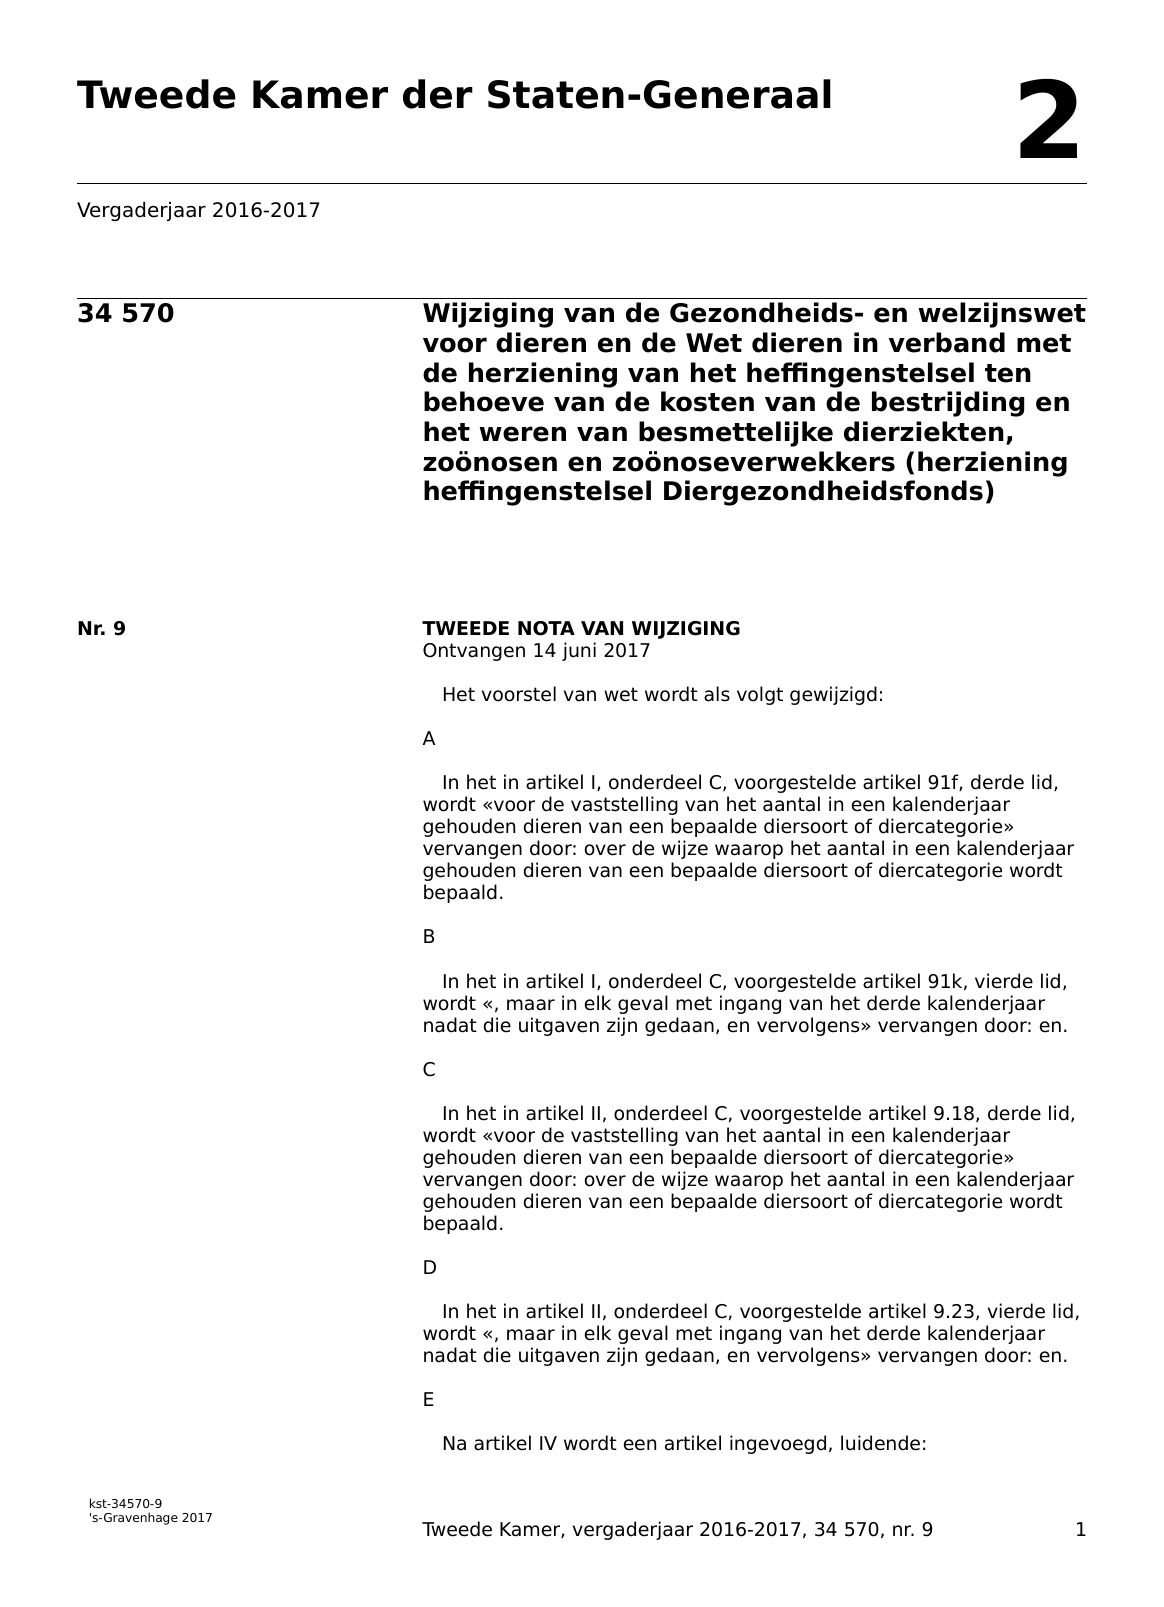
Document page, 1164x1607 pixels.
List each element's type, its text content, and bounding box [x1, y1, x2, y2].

subtitle E [422, 1389, 1087, 1411]
subtitle Nr. 9 TWEEDE NOTA VAN WIJZIGING [77, 618, 1087, 640]
table_cell Vergaderjaar 2016-2017 [77, 184, 1087, 298]
text Na artikel IV wordt een artikel ingevoegd, luidende: [422, 1433, 1087, 1455]
table_header Tweede Kamer der Staten-Generaal [77, 59, 886, 183]
subtitle C [422, 1059, 1087, 1081]
text In het in artikel II, onderdeel C, voorgestelde artikel 9.23, vierde lid, wordt «, maar in elk geval met ingang van het derde kalenderjaar nadat die uitgaven zijn gedaan, en vervolgens» vervangen door: en. [422, 1301, 1087, 1367]
subtitle D [422, 1257, 1087, 1279]
table_header 2 [886, 59, 1087, 183]
subtitle A [422, 728, 1087, 750]
text Ontvangen 14 juni 2017 [422, 640, 1087, 662]
text In het in artikel II, onderdeel C, voorgestelde artikel 9.18, derde lid, wordt «voor de vaststelling van het aantal in een kalenderjaar gehouden dieren van een bepaalde diersoort of diercategorie» vervangen door: over de wijze waarop het aantal in een kalenderjaar gehouden dieren van een bepaalde diersoort of diercategorie wordt bepaald. [422, 1103, 1087, 1235]
subtitle B [422, 926, 1087, 948]
text Het voorstel van wet wordt als volgt gewijzigd: [422, 684, 1087, 706]
text 's-Gravenhage 2017 [88, 1511, 323, 1525]
text In het in artikel I, onderdeel C, voorgestelde artikel 91f, derde lid, wordt «voor de vaststelling van het aantal in een kalenderjaar gehouden dieren van een bepaalde diersoort of diercategorie» vervangen door: over de wijze waarop het aantal in een kalenderjaar gehouden dieren van een bepaalde diersoort of diercategorie wordt bepaald. [422, 772, 1087, 904]
text kst-34570-9 [88, 1497, 323, 1511]
text In het in artikel I, onderdeel C, voorgestelde artikel 91k, vierde lid, wordt «, maar in elk geval met ingang van het derde kalenderjaar nadat die uitgaven zijn gedaan, en vervolgens» vervangen door: en. [422, 971, 1087, 1036]
subtitle 34 570 Wijziging van de Gezondheids- en welzijnswet voor dieren en de Wet dieren in verband met de herziening van het heffingenstelsel ten behoeve van de kosten van de bestrijding en het weren van besmettelijke dierziekten, zoönosen en zoönoseverwekkers (herziening heffingenstelsel Diergezondheidsfonds) [77, 299, 1087, 507]
